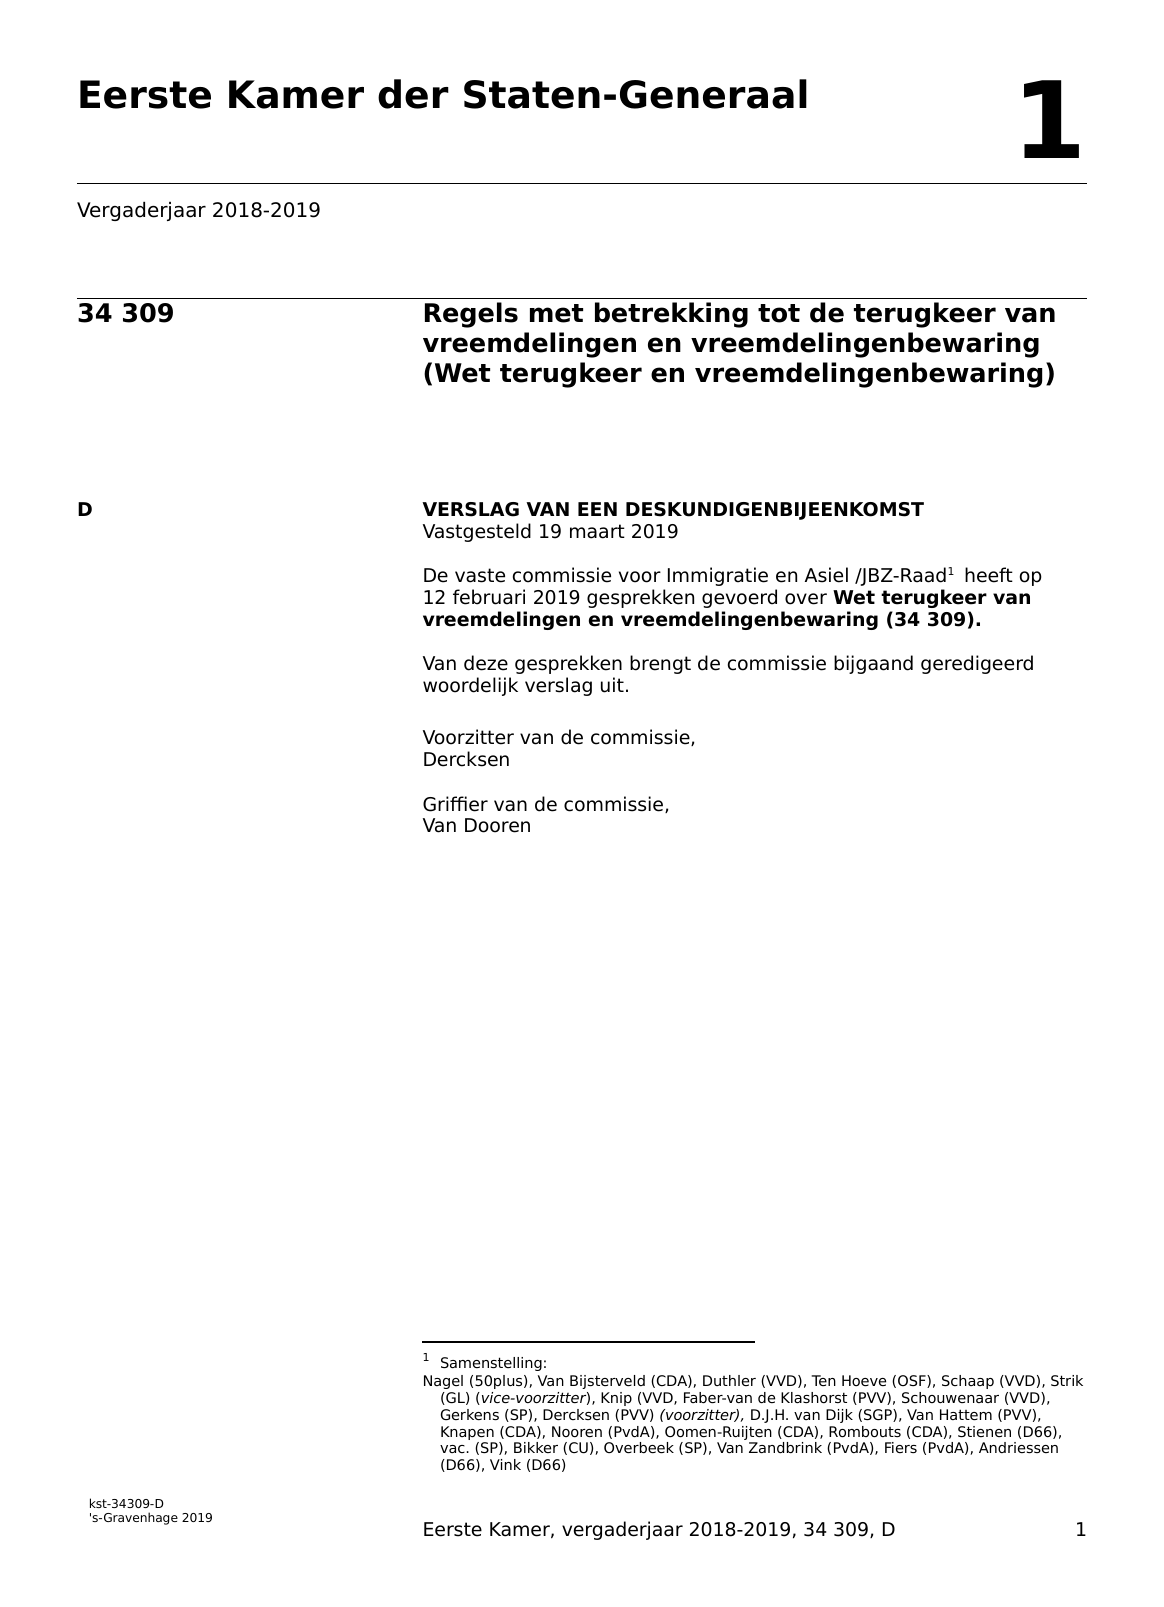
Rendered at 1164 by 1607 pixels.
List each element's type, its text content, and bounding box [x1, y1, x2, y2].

table_cell Vergaderjaar 2018-2019 [77, 184, 1087, 298]
text De vaste commissie voor Immigratie en Asiel /JBZ-Raad heeft op 12 februari 2019 gesprekken gevoerd over Wet terugkeer van vreemdelingen en vreemdelingenbewaring (34 309). [422, 565, 1087, 631]
table_header 1 [886, 59, 1087, 183]
subtitle D VERSLAG VAN EEN DESKUNDIGENBIJEENKOMST [77, 499, 1087, 521]
text Van deze gesprekken brengt de commissie bijgaand geredigeerd woordelijk verslag uit. [422, 653, 1087, 697]
text Voorzitter van de commissie, Dercksen [422, 727, 1087, 771]
text Griffier van de commissie, Van Dooren [422, 793, 1087, 837]
text Vastgesteld 19 maart 2019 [422, 521, 1087, 543]
table_header Eerste Kamer der Staten-Generaal [77, 59, 886, 183]
text kst-34309-D [88, 1497, 323, 1511]
text 's-Gravenhage 2019 [88, 1511, 323, 1525]
subtitle 34 309 Regels met betrekking tot de terugkeer van vreemdelingen en vreemdelingenbewaring (Wet terugkeer en vreemdelingenbewaring) [77, 299, 1087, 388]
text Samenstelling: [422, 1351, 1087, 1373]
text Nagel (50plus), Van Bijsterveld (CDA), Duthler (VVD), Ten Hoeve (OSF), Schaap (VVD), Strik (GL) (vice-voorzitter), Knip (VVD, Faber-van de Klashorst (PVV), Schouwenaar (VVD), Gerkens (SP), Dercksen (PVV) (voorzitter), D.J.H. van Dijk (SGP), Van Hattem (PVV), Knapen (CDA), Nooren (PvdA), Oomen-Ruijten (CDA), Rombouts (CDA), Stienen (D66), vac. (SP), Bikker (CU), Overbeek (SP), Van Zandbrink (PvdA), Fiers (PvdA), Andriessen (D66), Vink (D66) [422, 1373, 1087, 1474]
